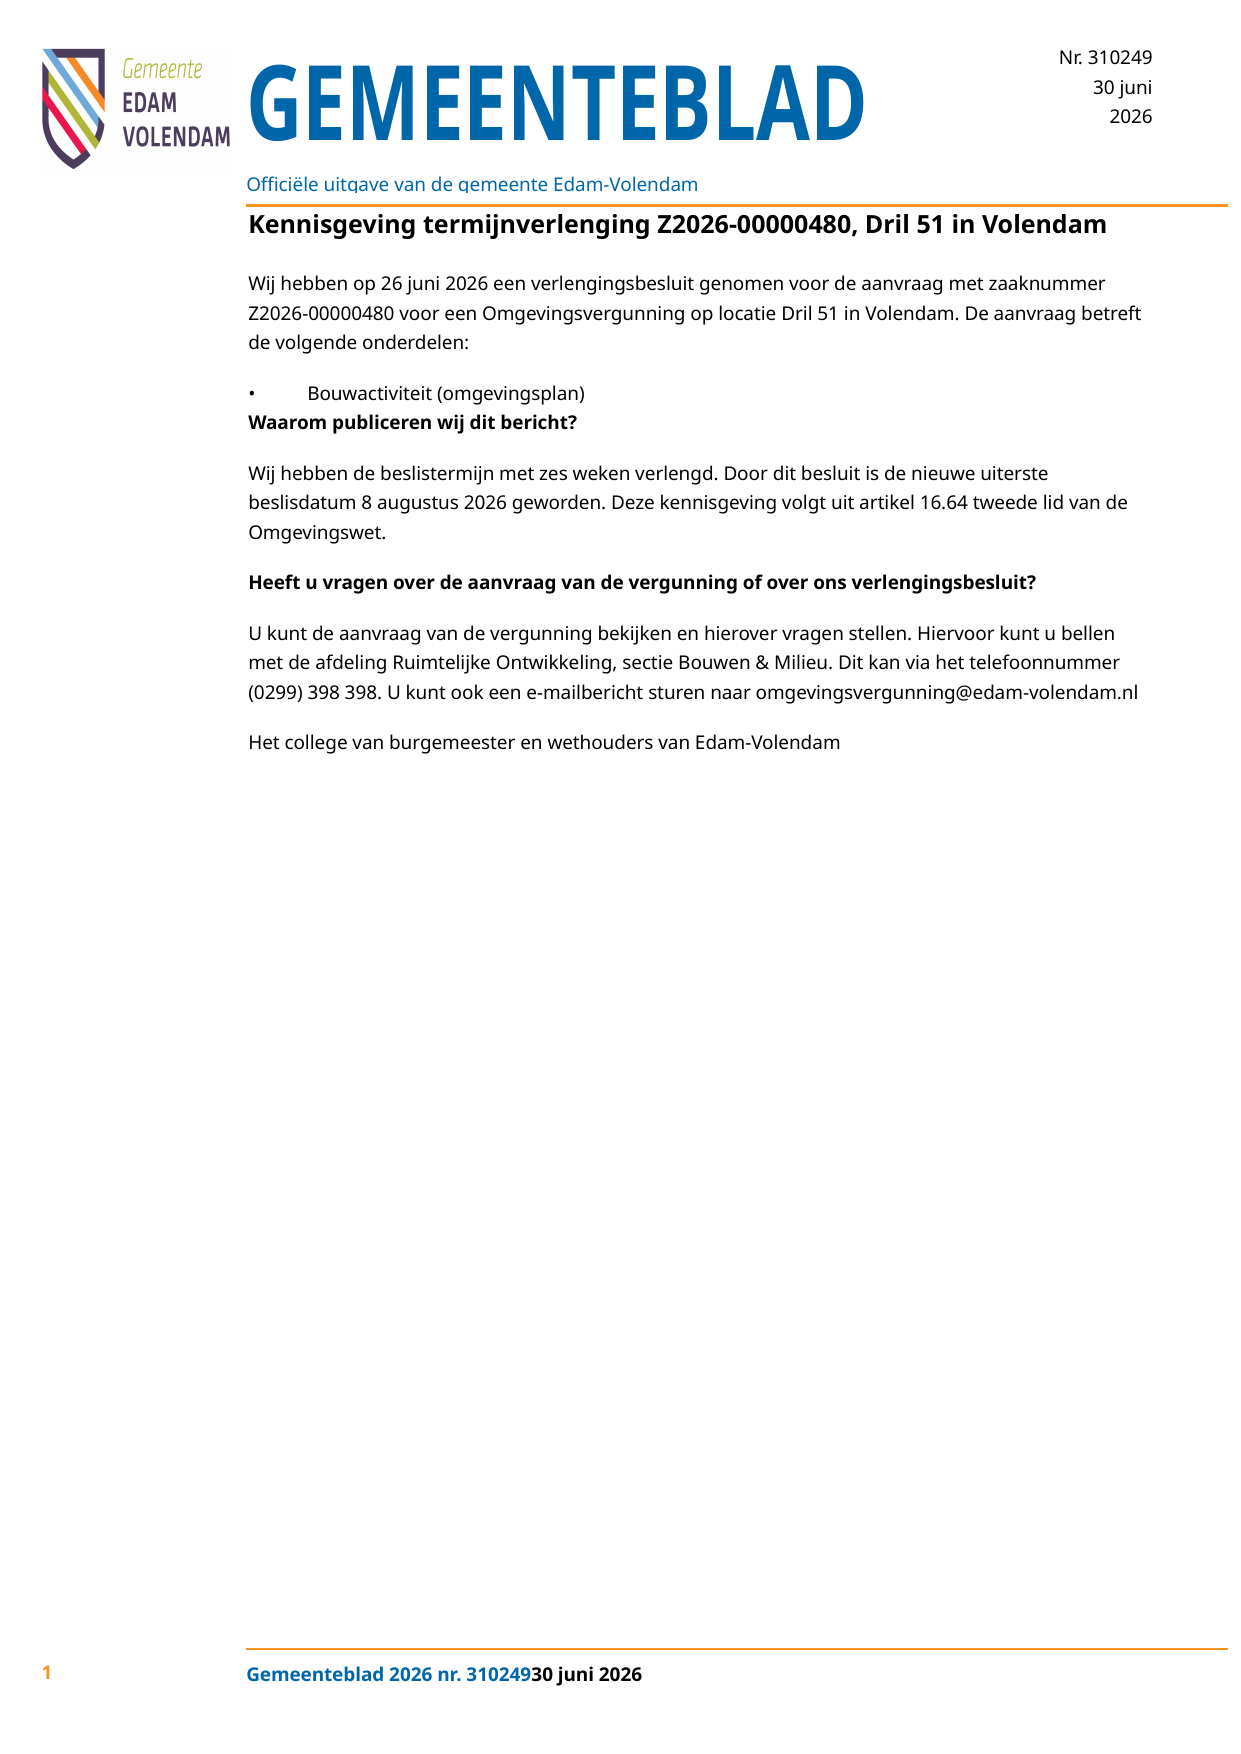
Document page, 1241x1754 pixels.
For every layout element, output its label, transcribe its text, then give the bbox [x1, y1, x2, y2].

list Bouwactiviteit (omgevingsplan) [248, 380, 1152, 406]
text Wij hebben op 26 juni 2026 een verlengingsbesluit genomen voor de aanvraag met zaaknummer Z2026-00000480 voor een Omgevingsvergunning op locatie Dril 51 in Volendam. De aanvraag betreft de volgende onderdelen: [248, 270, 1152, 355]
text Het college van burgemeester en wethouders van Edam-Volendam [248, 729, 1152, 755]
text U kunt de aanvraag van de vergunning bekijken en hierover vragen stellen. Hiervoor kunt u bellen met de afdeling Ruimtelijke Ontwikkeling, sectie Bouwen & Milieu. Dit kan via het telefoonnummer (0299) 398 398. U kunt ook een e-mailbericht sturen naar omgevingsvergunning@edam-volendam.nl [248, 620, 1152, 705]
text Heeft u vragen over de aanvraag van de vergunning of over ons verlengingsbesluit? [248, 569, 1152, 595]
text Waarom publiceren wij dit bericht? [248, 409, 1152, 435]
text Kennisgeving termijnverlenging Z2026-00000480, Dril 51 in Volendam [248, 207, 1152, 241]
picture [41, 47, 231, 172]
text Wij hebben de beslistermijn met zes weken verlengd. Door dit besluit is de nieuwe uiterste beslisdatum 8 augustus 2026 geworden. Deze kennisgeving volgt uit artikel 16.64 tweede lid van de Omgevingswet. [248, 460, 1152, 545]
